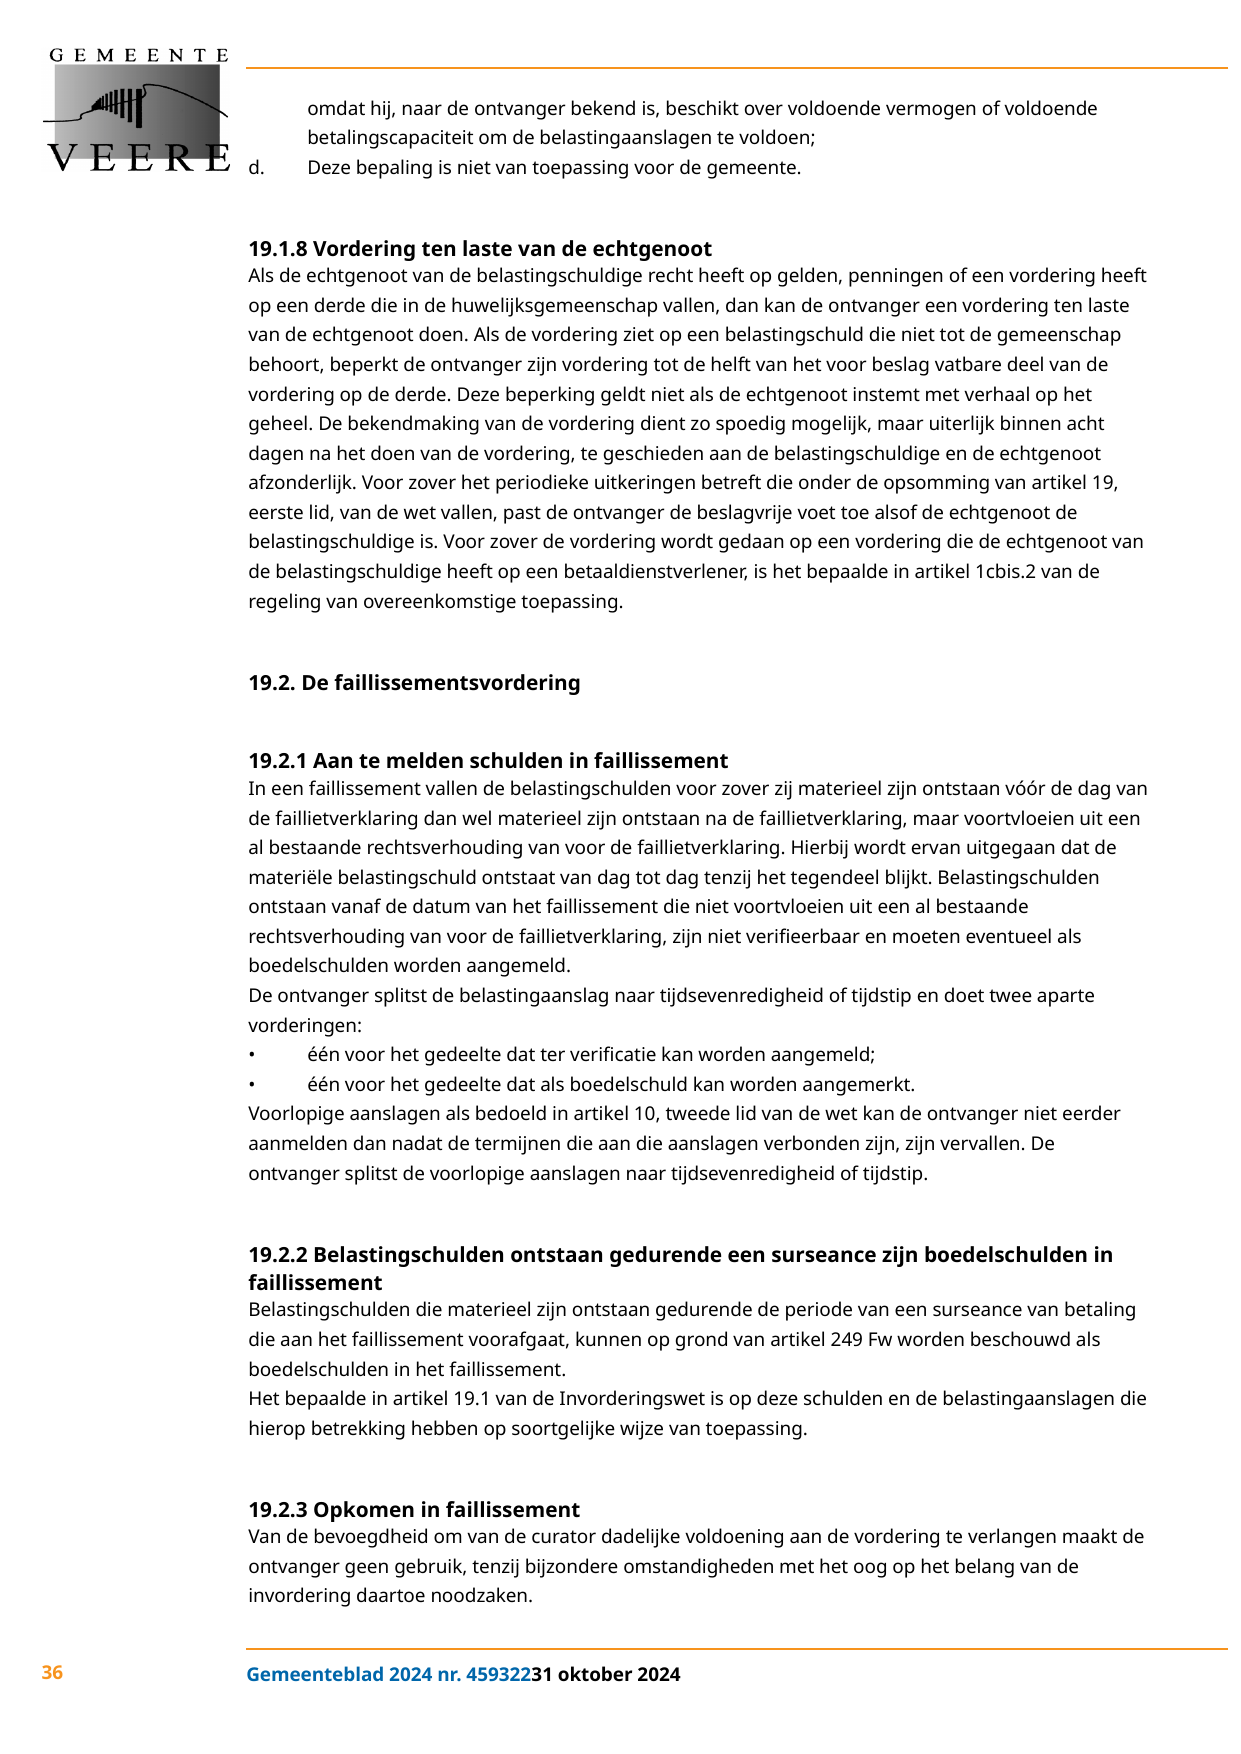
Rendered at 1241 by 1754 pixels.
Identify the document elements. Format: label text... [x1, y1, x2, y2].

list één voor het gedeelte dat als boedelschuld kan worden aangemerkt. [248, 1071, 1152, 1097]
text Het bepaalde in artikel 19.1 van de Invorderingswet is op deze schulden en de belastingaanslagen die hierop betrekking hebben op soortgelijke wijze van toepassing. [248, 1385, 1152, 1441]
text In een faillissement vallen de belastingschulden voor zover zij materieel zijn ontstaan vóór de dag van de faillietverklaring dan wel materieel zijn ontstaan na de faillietverklaring, maar voortvloeien uit een al bestaande rechtsverhouding van voor de faillietverklaring. Hierbij wordt ervan uitgegaan dat de materiële belastingschuld ontstaat van dag tot dag tenzij het tegendeel blijkt. Belastingschulden ontstaan vanaf de datum van het faillissement die niet voortvloeien uit een al bestaande rechtsverhouding van voor de faillietverklaring, zijn niet verifieerbaar en moeten eventueel als boedelschulden worden aangemeld. [248, 775, 1152, 978]
list één voor het gedeelte dat ter verificatie kan worden aangemeld; [248, 1041, 1152, 1067]
text De ontvanger splitst de belastingaanslag naar tijdsevenredigheid of tijdstip en doet twee aparte vorderingen: [248, 982, 1152, 1037]
text Als de echtgenoot van de belastingschuldige recht heeft op gelden, penningen of een vordering heeft op een derde die in de huwelijksgemeenschap vallen, dan kan de ontvanger een vordering ten laste van de echtgenoot doen. Als de vordering ziet op een belastingschuld die niet tot de gemeenschap behoort, beperkt de ontvanger zijn vordering tot de helft van het voor beslag vatbare deel van de vordering op de derde. Deze beperking geldt niet als de echtgenoot instemt met verhaal op het geheel. De bekendmaking van de vordering dient zo spoedig mogelijk, maar uiterlijk binnen acht dagen na het doen van de vordering, te geschieden aan de belastingschuldige en de echtgenoot afzonderlijk. Voor zover het periodieke uitkeringen betreft die onder de opsomming van artikel 19, eerste lid, van de wet vallen, past de ontvanger de beslagvrije voet toe alsof de echtgenoot de belastingschuldige is. Voor zover de vordering wordt gedaan op een vordering die de echtgenoot van de belastingschuldige heeft op een betaaldienstverlener, is het bepaalde in artikel 1cbis.2 van de regeling van overeenkomstige toepassing. [248, 262, 1152, 613]
list Deze bepaling is niet van toepassing voor de gemeente. [248, 154, 1152, 180]
text Voorlopige aanslagen als bedoeld in artikel 10, tweede lid van de wet kan de ontvanger niet eerder aanmelden dan nadat de termijnen die aan die aanslagen verbonden zijn, zijn vervallen. De ontvanger splitst de voorlopige aanslagen naar tijdsevenredigheid of tijdstip. [248, 1101, 1152, 1185]
list omdat hij, naar de ontvanger bekend is, beschikt over voldoende vermogen of voldoende betalingscapaciteit om de belastingaanslagen te voldoen; [248, 95, 1152, 150]
text 19.2.3 Opkomen in faillissement [248, 1495, 1152, 1523]
text Belastingschulden die materieel zijn ontstaan gedurende de periode van een surseance van betaling die aan het faillissement voorafgaat, kunnen op grond van artikel 249 Fw worden beschouwd als boedelschulden in het faillissement. [248, 1297, 1152, 1381]
text 19.1.8 Vordering ten laste van de echtgenoot [248, 234, 1152, 262]
text Van de bevoegdheid om van de curator dadelijke voldoening aan de vordering te verlangen maakt de ontvanger geen gebruik, tenzij bijzondere omstandigheden met het oog op het belang van de invordering daartoe noodzaken. [248, 1523, 1152, 1608]
text 19.2.1 Aan te melden schulden in faillissement [248, 747, 1152, 775]
text 19.2. De faillissementsvordering [248, 668, 1152, 696]
picture [41, 47, 231, 172]
text 19.2.2 Belastingschulden ontstaan gedurende een surseance zijn boedelschulden in faillissement [248, 1240, 1152, 1297]
